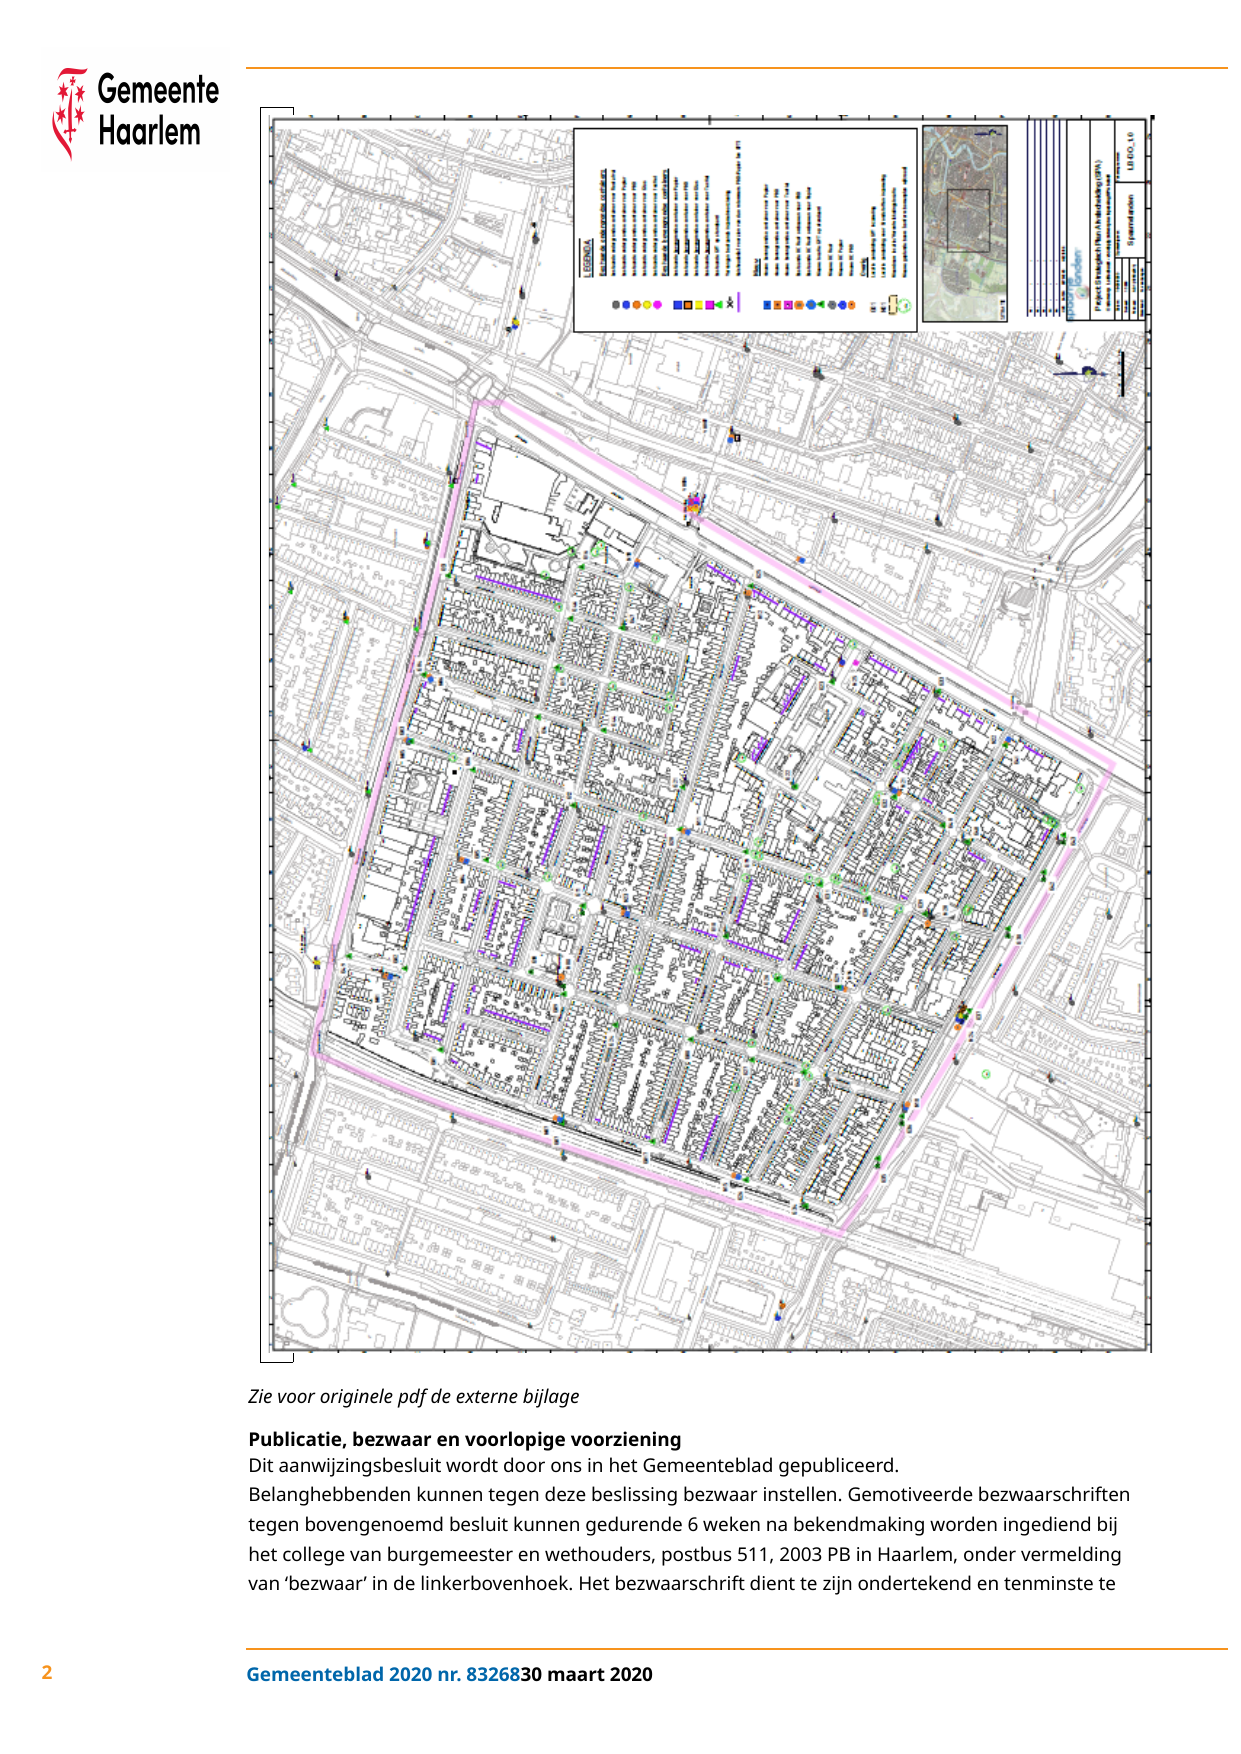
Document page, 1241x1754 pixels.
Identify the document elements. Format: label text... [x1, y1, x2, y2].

picture [41, 47, 231, 172]
picture [268, 115, 1155, 1353]
text Belanghebbenden kunnen tegen deze beslissing bezwaar instellen. Gemotiveerde bezwaarschriften tegen bovengenoemd besluit kunnen gedurende 6 weken na bekendmaking worden ingediend bij het college van burgemeester en wethouders, postbus 511, 2003 PB in Haarlem, onder vermelding van ‘bezwaar’ in de linkerbovenhoek. Het bezwaarschrift dient te zijn ondertekend en tenminste te [248, 1482, 1152, 1596]
text Dit aanwijzingsbesluit wordt door ons in het Gemeenteblad gepubliceerd. [248, 1452, 1152, 1478]
text Zie voor originele pdf de externe bijlage [248, 1383, 1152, 1409]
text Publicatie, bezwaar en voorlopige voorziening [248, 1426, 1152, 1452]
